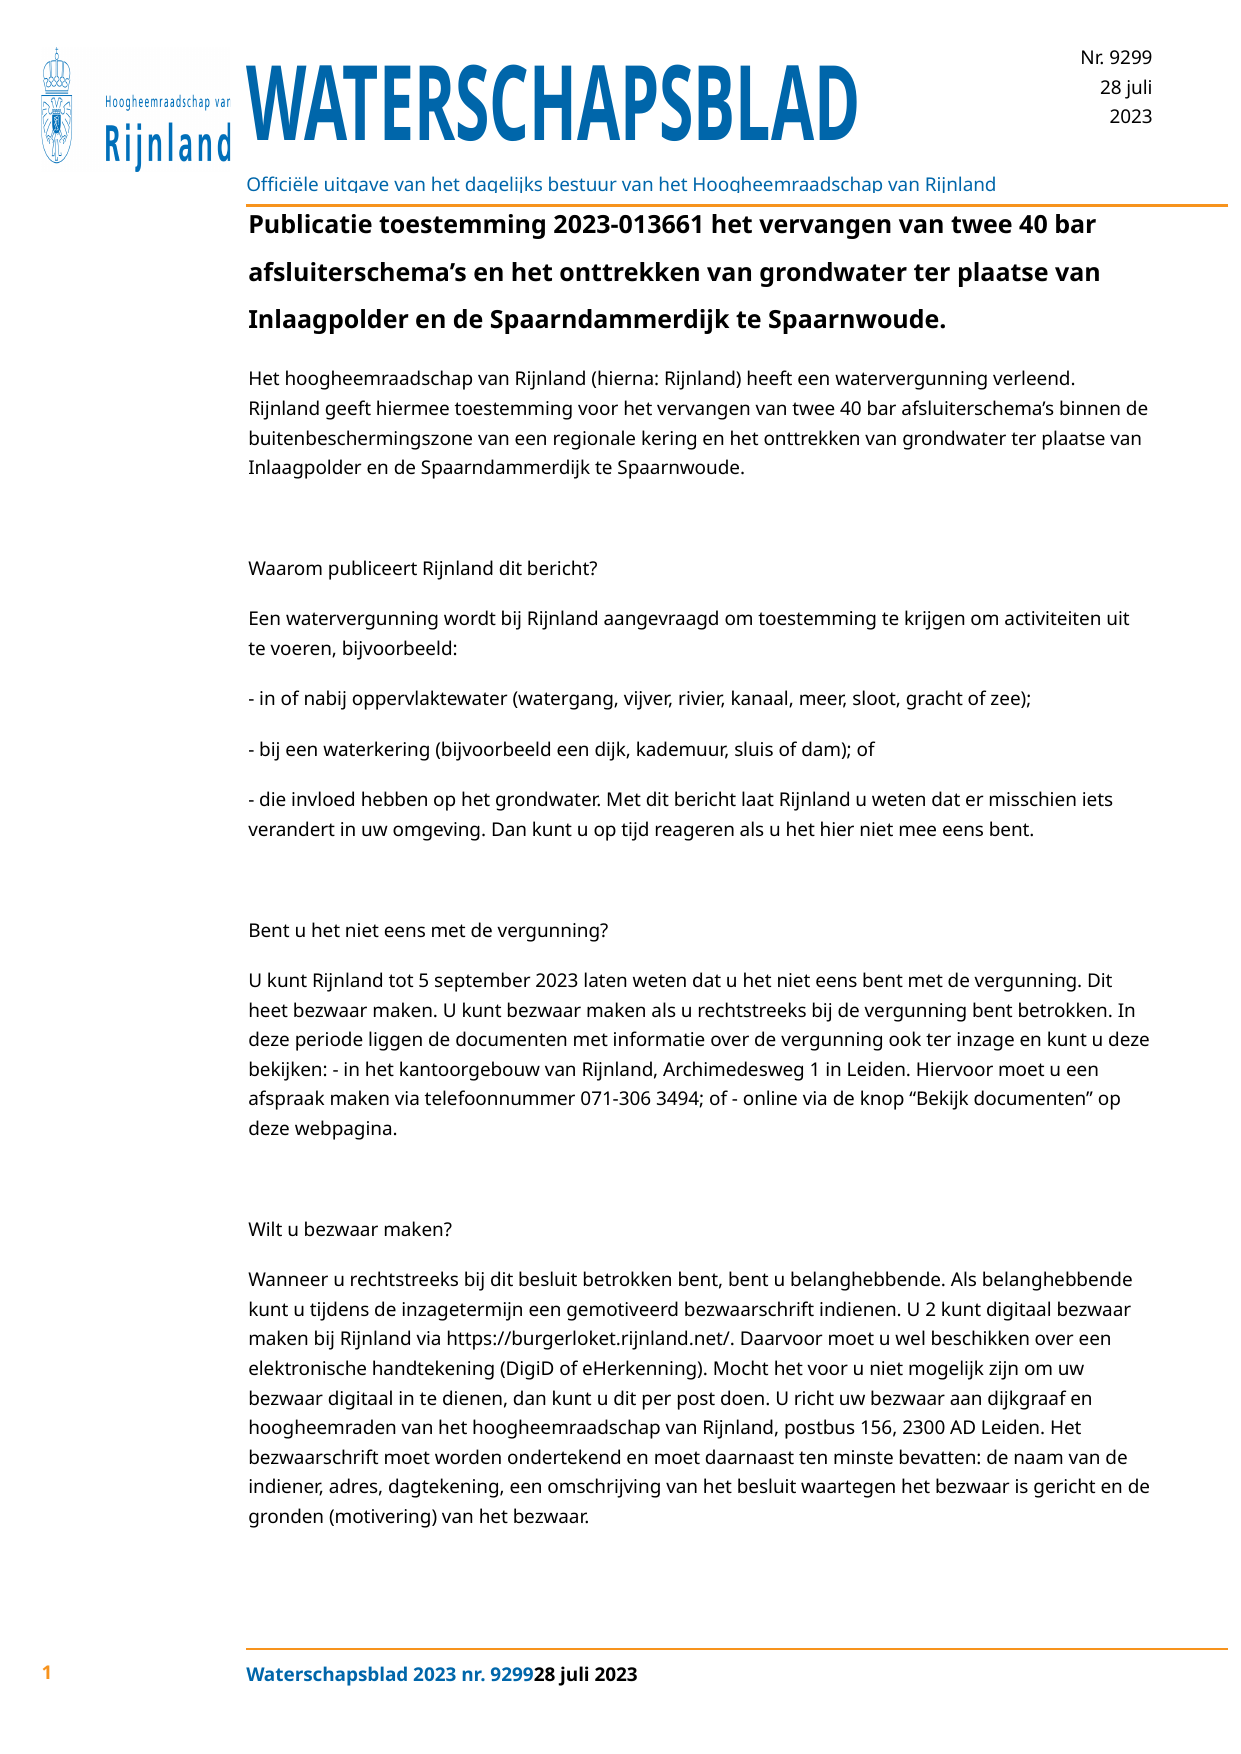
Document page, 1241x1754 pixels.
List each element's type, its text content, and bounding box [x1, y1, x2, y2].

text Bent u het niet eens met de vergunning? [248, 917, 1152, 942]
text Wanneer u rechtstreeks bij dit besluit betrokken bent, bent u belanghebbende. Als belanghebbende kunt u tijdens de inzagetermijn een gemotiveerd bezwaarschrift indienen. U 2 kunt digitaal bezwaar maken bij Rijnland via https://burgerloket.rijnland.net/. Daarvoor moet u wel beschikken over een elektronische handtekening (DigiD of eHerkenning). Mocht het voor u niet mogelijk zijn om uw bezwaar digitaal in te dienen, dan kunt u dit per post doen. U richt uw bezwaar aan dijkgraaf en hoogheemraden van het hoogheemraadschap van Rijnland, postbus 156, 2300 AD Leiden. Het bezwaarschrift moet worden ondertekend en moet daarnaast ten minste bevatten: de naam van de indiener, adres, dagtekening, een omschrijving van het besluit waartegen het bezwaar is gericht en de gronden (motivering) van het bezwaar. [248, 1266, 1152, 1529]
text - in of nabij oppervlaktewater (watergang, vijver, rivier, kanaal, meer, sloot, gracht of zee); [248, 686, 1152, 711]
text Het hoogheemraadschap van Rijnland (hierna: Rijnland) heeft een watervergunning verleend. Rijnland geeft hiermee toestemming voor het vervangen van twee 40 bar afsluiterschema’s binnen de buitenbeschermingszone van een regionale kering en het onttrekken van grondwater ter plaatse van Inlaagpolder en de Spaarndammerdijk te Spaarnwoude. [248, 366, 1152, 480]
text - bij een waterkering (bijvoorbeeld een dijk, kademuur, sluis of dam); of [248, 736, 1152, 762]
text Wilt u bezwaar maken? [248, 1216, 1152, 1242]
text Waarom publiceert Rijnland dit bericht? [248, 555, 1152, 581]
text Publicatie toestemming 2023-013661 het vervangen van twee 40 bar afsluiterschema’s en het onttrekken van grondwater ter plaatse van Inlaagpolder en de Spaarndammerdijk te Spaarnwoude. [248, 207, 1152, 336]
text U kunt Rijnland tot 5 september 2023 laten weten dat u het niet eens bent met de vergunning. Dit heet bezwaar maken. U kunt bezwaar maken als u rechtstreeks bij de vergunning bent betrokken. In deze periode liggen de documenten met informatie over de vergunning ook ter inzage en kunt u deze bekijken: - in het kantoorgebouw van Rijnland, Archimedesweg 1 in Leiden. Hiervoor moet u een afspraak maken via telefoonnummer 071-306 3494; of - online via de knop “Bekijk documenten” op deze webpagina. [248, 967, 1152, 1141]
picture [41, 47, 231, 172]
text - die invloed hebben op het grondwater. Met dit bericht laat Rijnland u weten dat er misschien iets verandert in uw omgeving. Dan kunt u op tijd reageren als u het hier niet mee eens bent. [248, 786, 1152, 842]
text Een watervergunning wordt bij Rijnland aangevraagd om toestemming te krijgen om activiteiten uit te voeren, bijvoorbeeld: [248, 606, 1152, 661]
